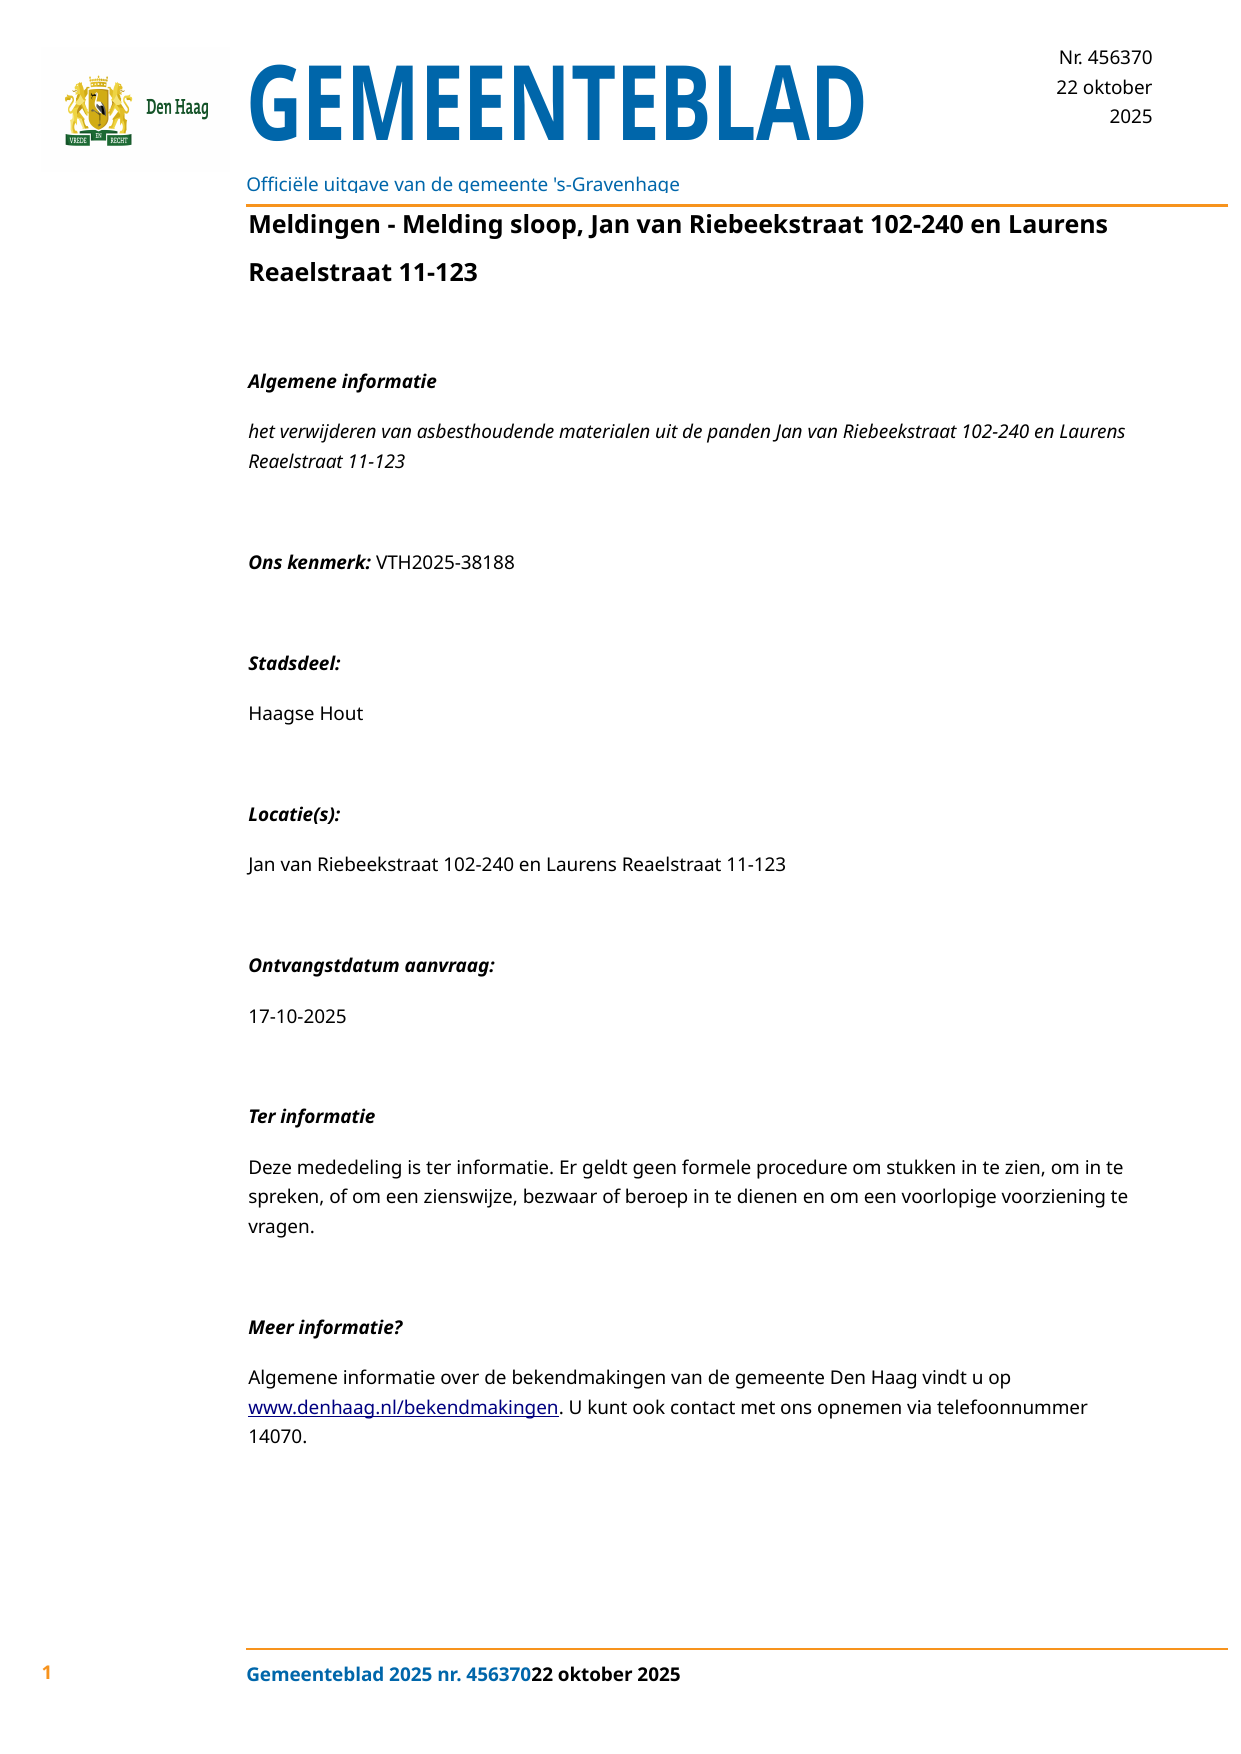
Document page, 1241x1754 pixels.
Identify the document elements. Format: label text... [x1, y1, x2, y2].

text Algemene informatie over de bekendmakingen van de gemeente Den Haag vindt u op www.denhaag.nl/bekendmakingen. U kunt ook contact met ons opnemen via telefoonnummer 14070. [248, 1364, 1152, 1449]
text het verwijderen van asbesthoudende materialen uit de panden Jan van Riebeekstraat 102-240 en Laurens Reaelstraat 11-123 [248, 419, 1152, 474]
text Stadsdeel: [248, 650, 1152, 676]
text Locatie(s): [248, 801, 1152, 827]
text Deze mededeling is ter informatie. Er geldt geen formele procedure om stukken in te zien, om in te spreken, of om een zienswijze, bezwaar of beroep in te dienen en om een voorlopige voorziening te vragen. [248, 1154, 1152, 1239]
text Ontvangstdatum aanvraag: [248, 952, 1152, 978]
text Ons kenmerk: VTH2025-38188 [248, 549, 1152, 575]
text 17-10-2025 [248, 1003, 1152, 1029]
text Meldingen - Melding sloop, Jan van Riebeekstraat 102-240 en Laurens Reaelstraat 11-123 [248, 207, 1152, 288]
text Ter informatie [248, 1104, 1152, 1129]
picture [41, 47, 231, 172]
text Algemene informatie [248, 368, 1152, 394]
text Meer informatie? [248, 1314, 1152, 1340]
text Haagse Hout [248, 700, 1152, 726]
text Jan van Riebeekstraat 102-240 en Laurens Reaelstraat 11-123 [248, 852, 1152, 877]
